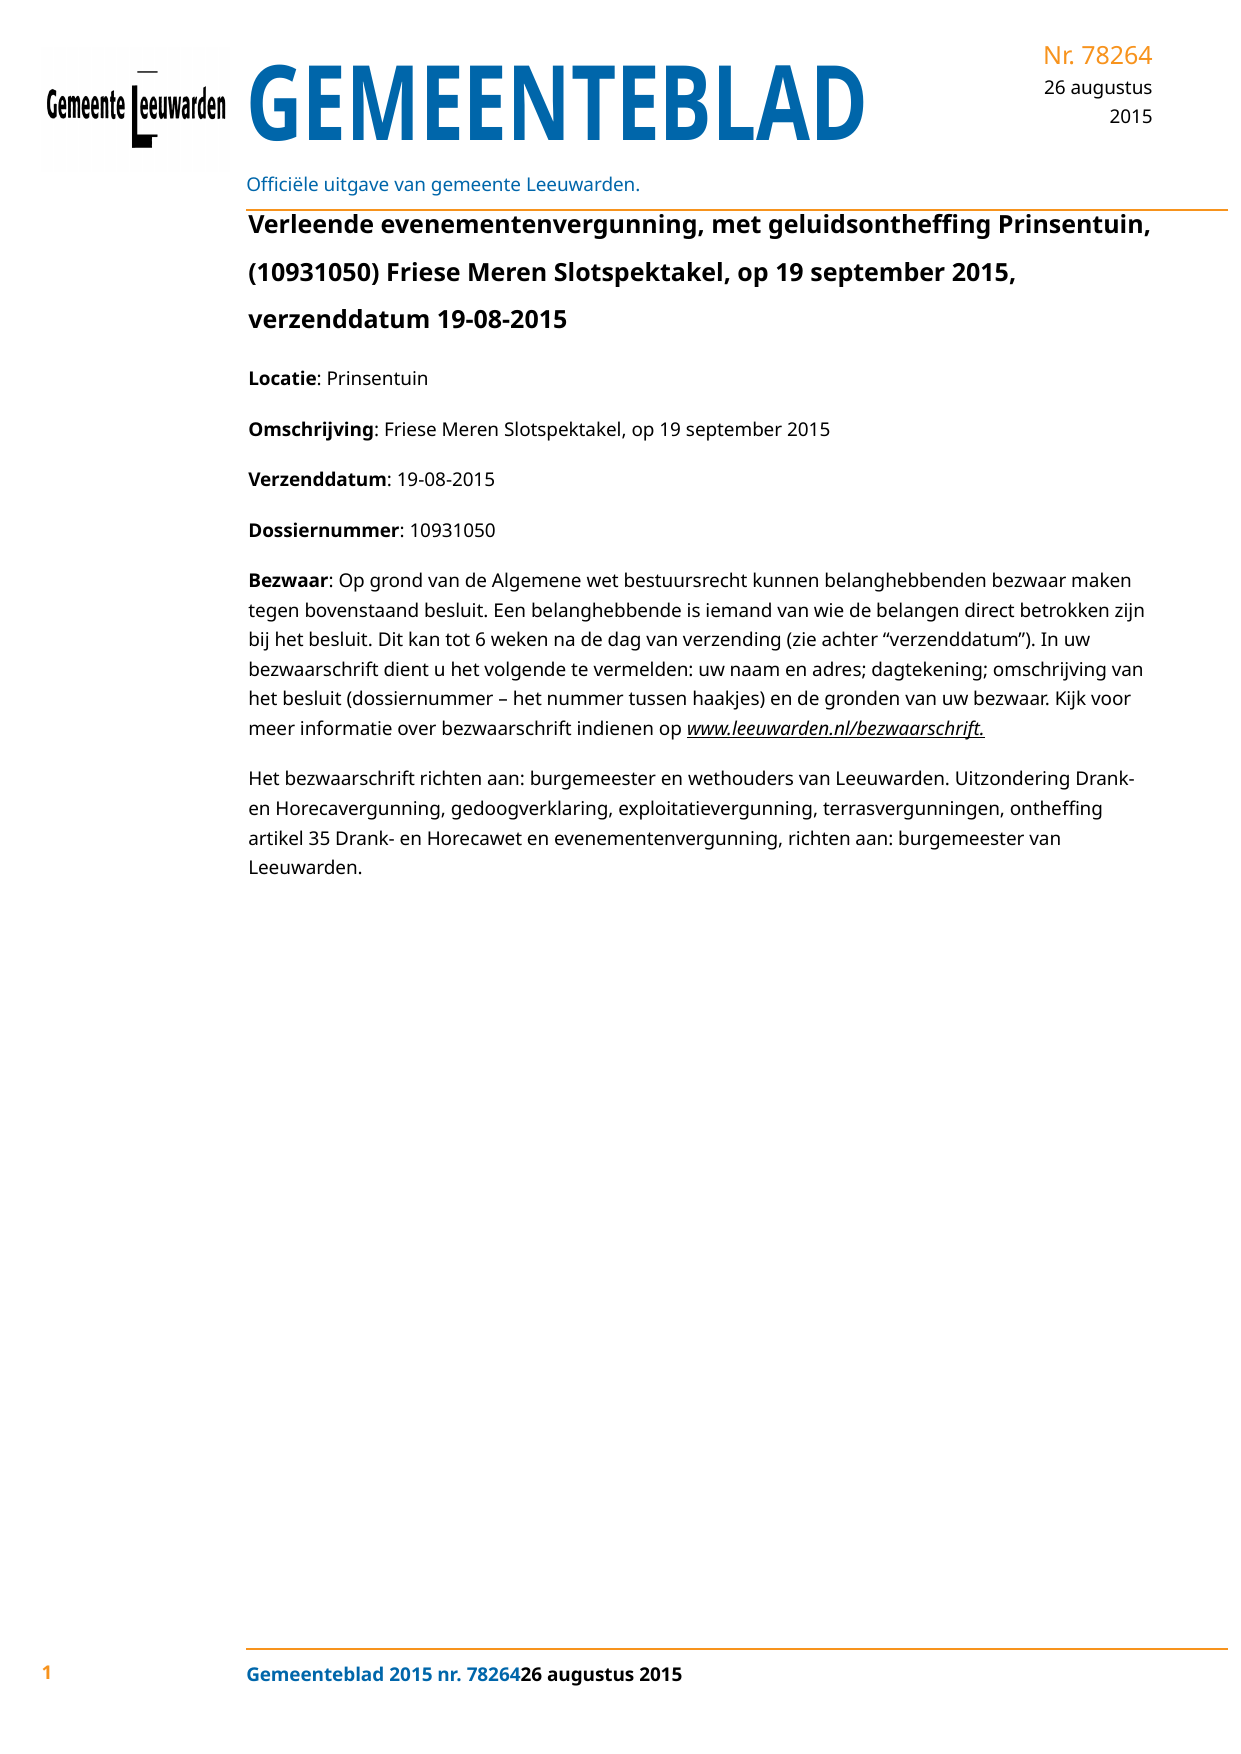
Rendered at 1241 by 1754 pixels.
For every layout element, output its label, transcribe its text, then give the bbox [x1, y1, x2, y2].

text Het bezwaarschrift richten aan: burgemeester en wethouders van Leeuwarden. Uitzondering Drank- en Horecavergunning, gedoogverklaring, exploitatievergunning, terrasvergunningen, ontheffing artikel 35 Drank- en Horecawet en evenementenvergunning, richten aan: burgemeester van Leeuwarden. [248, 766, 1152, 880]
text Bezwaar: Op grond van de Algemene wet bestuursrecht kunnen belanghebbenden bezwaar maken tegen bovenstaand besluit. Een belanghebbende is iemand van wie de belangen direct betrokken zijn bij het besluit. Dit kan tot 6 weken na de dag van verzending (zie achter “verzenddatum”). In uw bezwaarschrift dient u het volgende te vermelden: uw naam en adres; dagtekening; omschrijving van het besluit (dossiernummer – het nummer tussen haakjes) en de gronden van uw bezwaar. Kijk voor meer informatie over bezwaarschrift indienen op www.leeuwarden.nl/bezwaarschrift. [248, 567, 1152, 741]
text Dossiernummer: 10931050 [248, 517, 1152, 542]
text Verleende evenementenvergunning, met geluidsontheffing Prinsentuin, (10931050) Friese Meren Slotspektakel, op 19 september 2015, verzenddatum 19-08-2015 [248, 211, 1152, 336]
text Omschrijving: Friese Meren Slotspektakel, op 19 september 2015 [248, 416, 1152, 442]
text Locatie: Prinsentuin [248, 366, 1152, 391]
picture [41, 47, 231, 172]
text Verzenddatum: 19-08-2015 [248, 466, 1152, 492]
